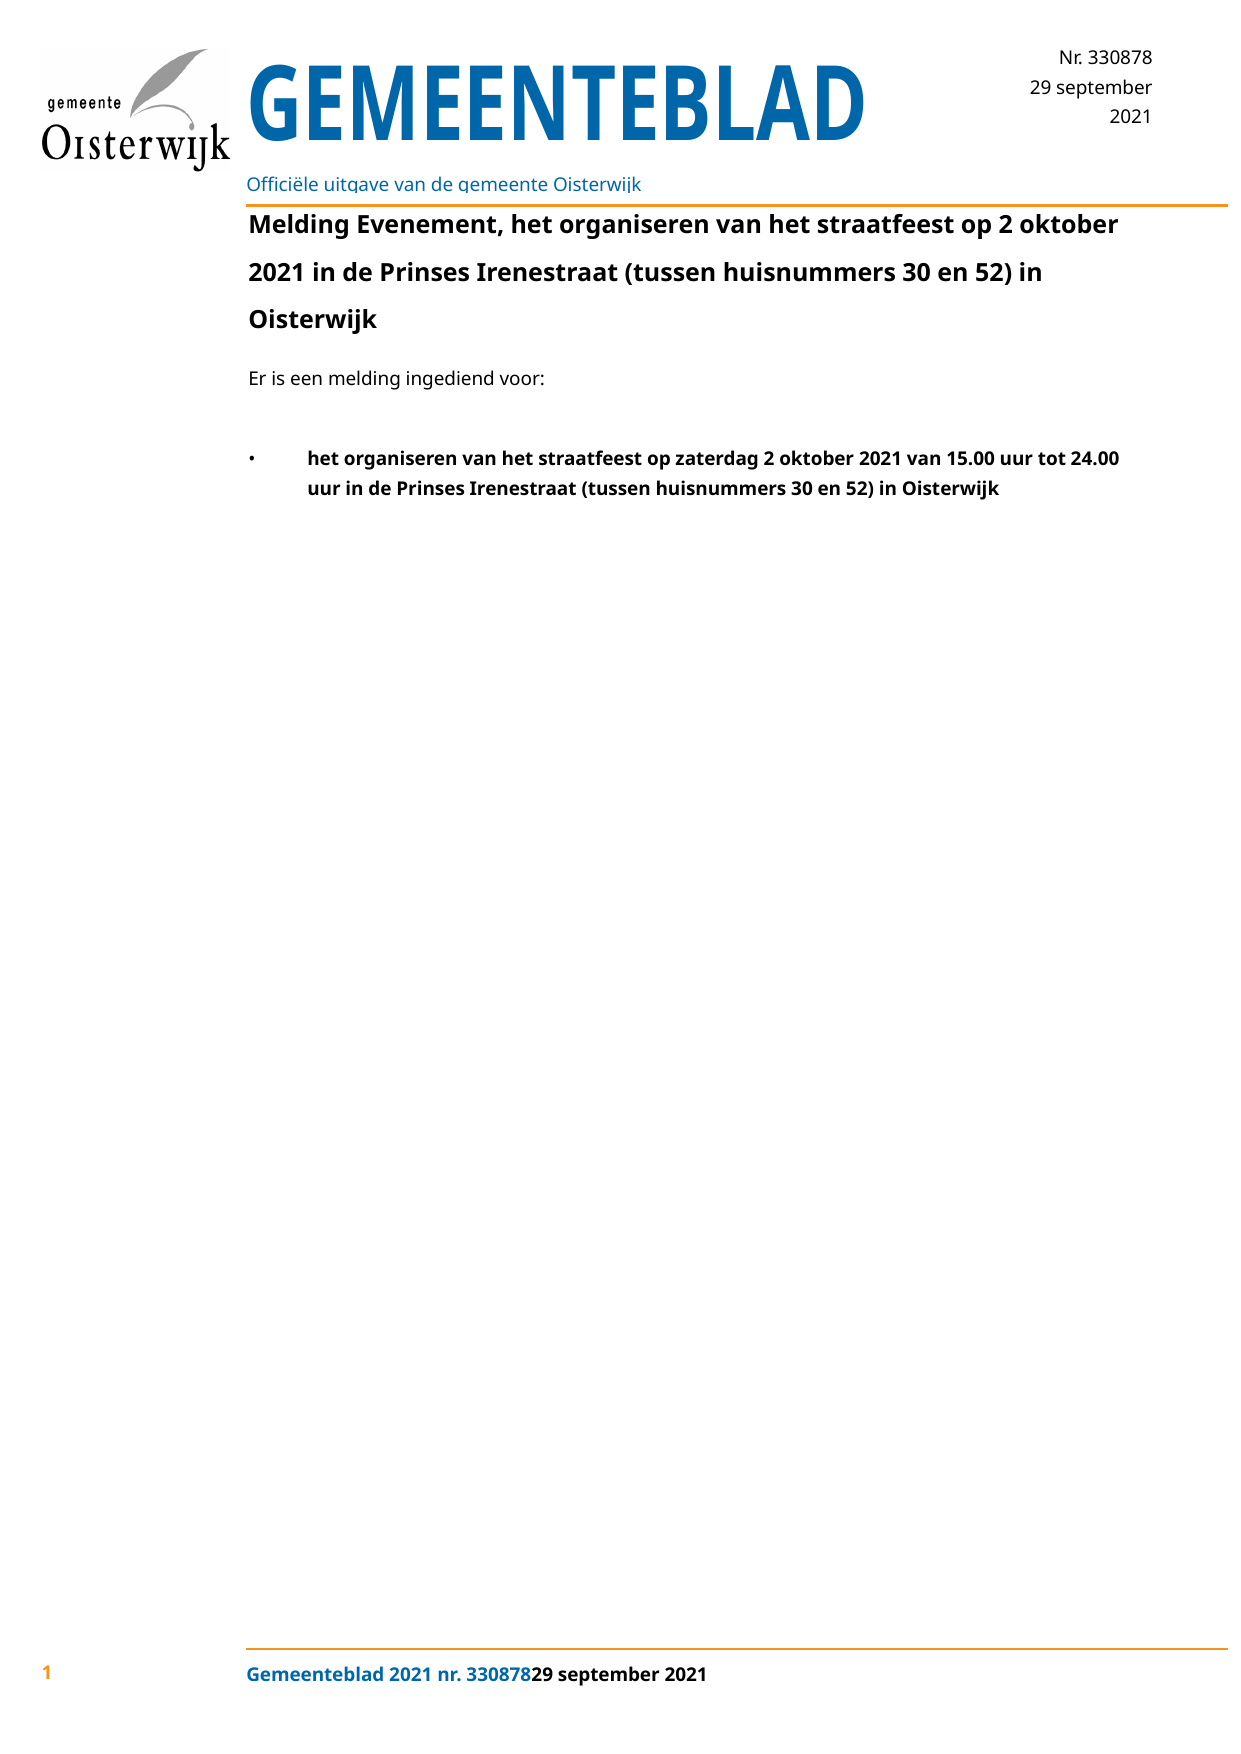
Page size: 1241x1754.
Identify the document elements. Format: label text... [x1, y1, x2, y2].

picture [41, 47, 231, 172]
text Melding Evenement, het organiseren van het straatfeest op 2 oktober 2021 in de Prinses Irenestraat (tussen huisnummers 30 en 52) in Oisterwijk [248, 207, 1152, 336]
text Er is een melding ingediend voor: [248, 366, 1152, 391]
list het organiseren van het straatfeest op zaterdag 2 oktober 2021 van 15.00 uur tot 24.00 uur in de Prinses Irenestraat (tussen huisnummers 30 en 52) in Oisterwijk [248, 446, 1152, 501]
